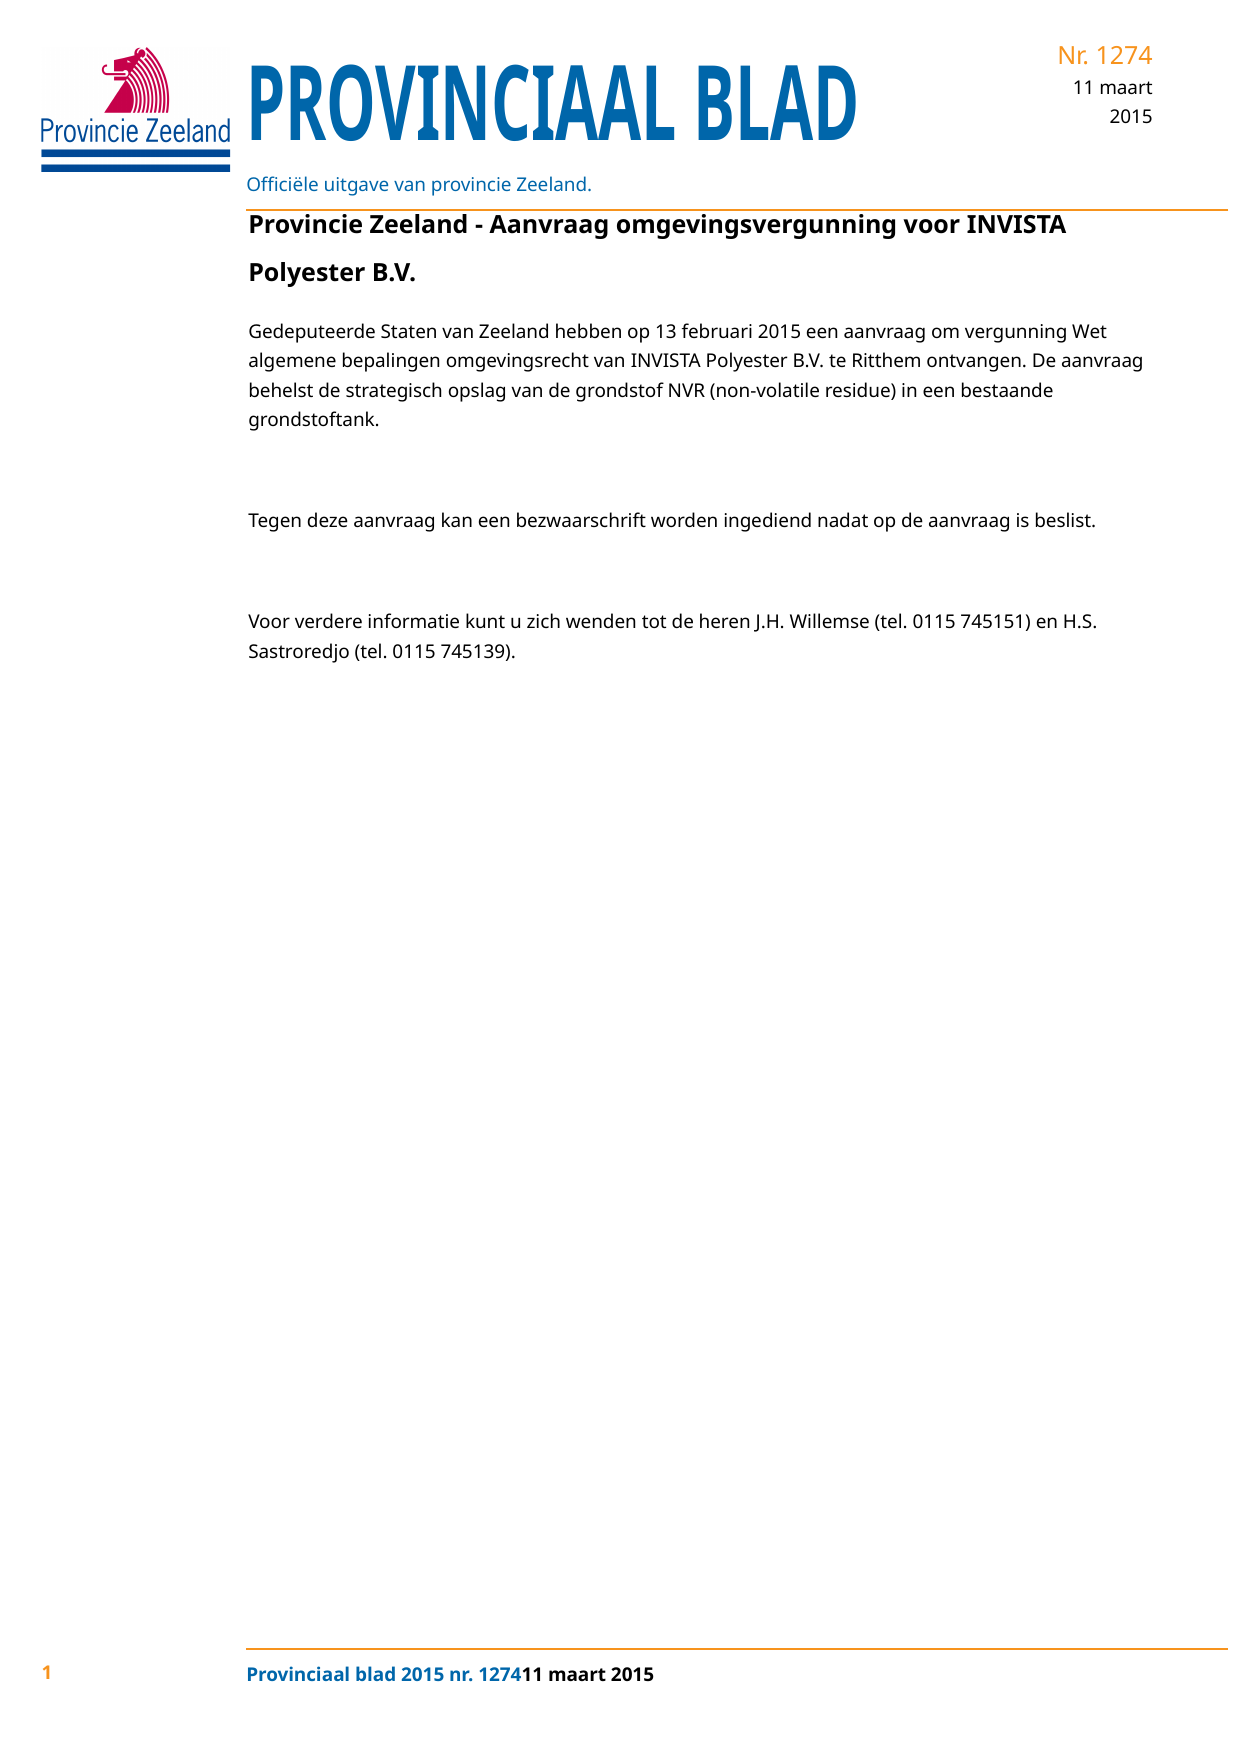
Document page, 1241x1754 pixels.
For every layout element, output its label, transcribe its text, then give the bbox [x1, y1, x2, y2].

text Tegen deze aanvraag kan een bezwaarschrift worden ingediend nadat op de aanvraag is beslist. [248, 507, 1152, 533]
text Gedeputeerde Staten van Zeeland hebben op 13 februari 2015 een aanvraag om vergunning Wet algemene bepalingen omgevingsrecht van INVISTA Polyester B.V. te Ritthem ontvangen. De aanvraag behelst de strategisch opslag van de grondstof NVR (non-volatile residue) in een bestaande grondstoftank. [248, 318, 1152, 432]
text Provincie Zeeland - Aanvraag omgevingsvergunning voor INVISTA Polyester B.V. [248, 211, 1152, 288]
text Voor verdere informatie kunt u zich wenden tot de heren J.H. Willemse (tel. 0115 745151) en H.S. Sastroredjo (tel. 0115 745139). [248, 608, 1152, 664]
picture [41, 47, 231, 172]
